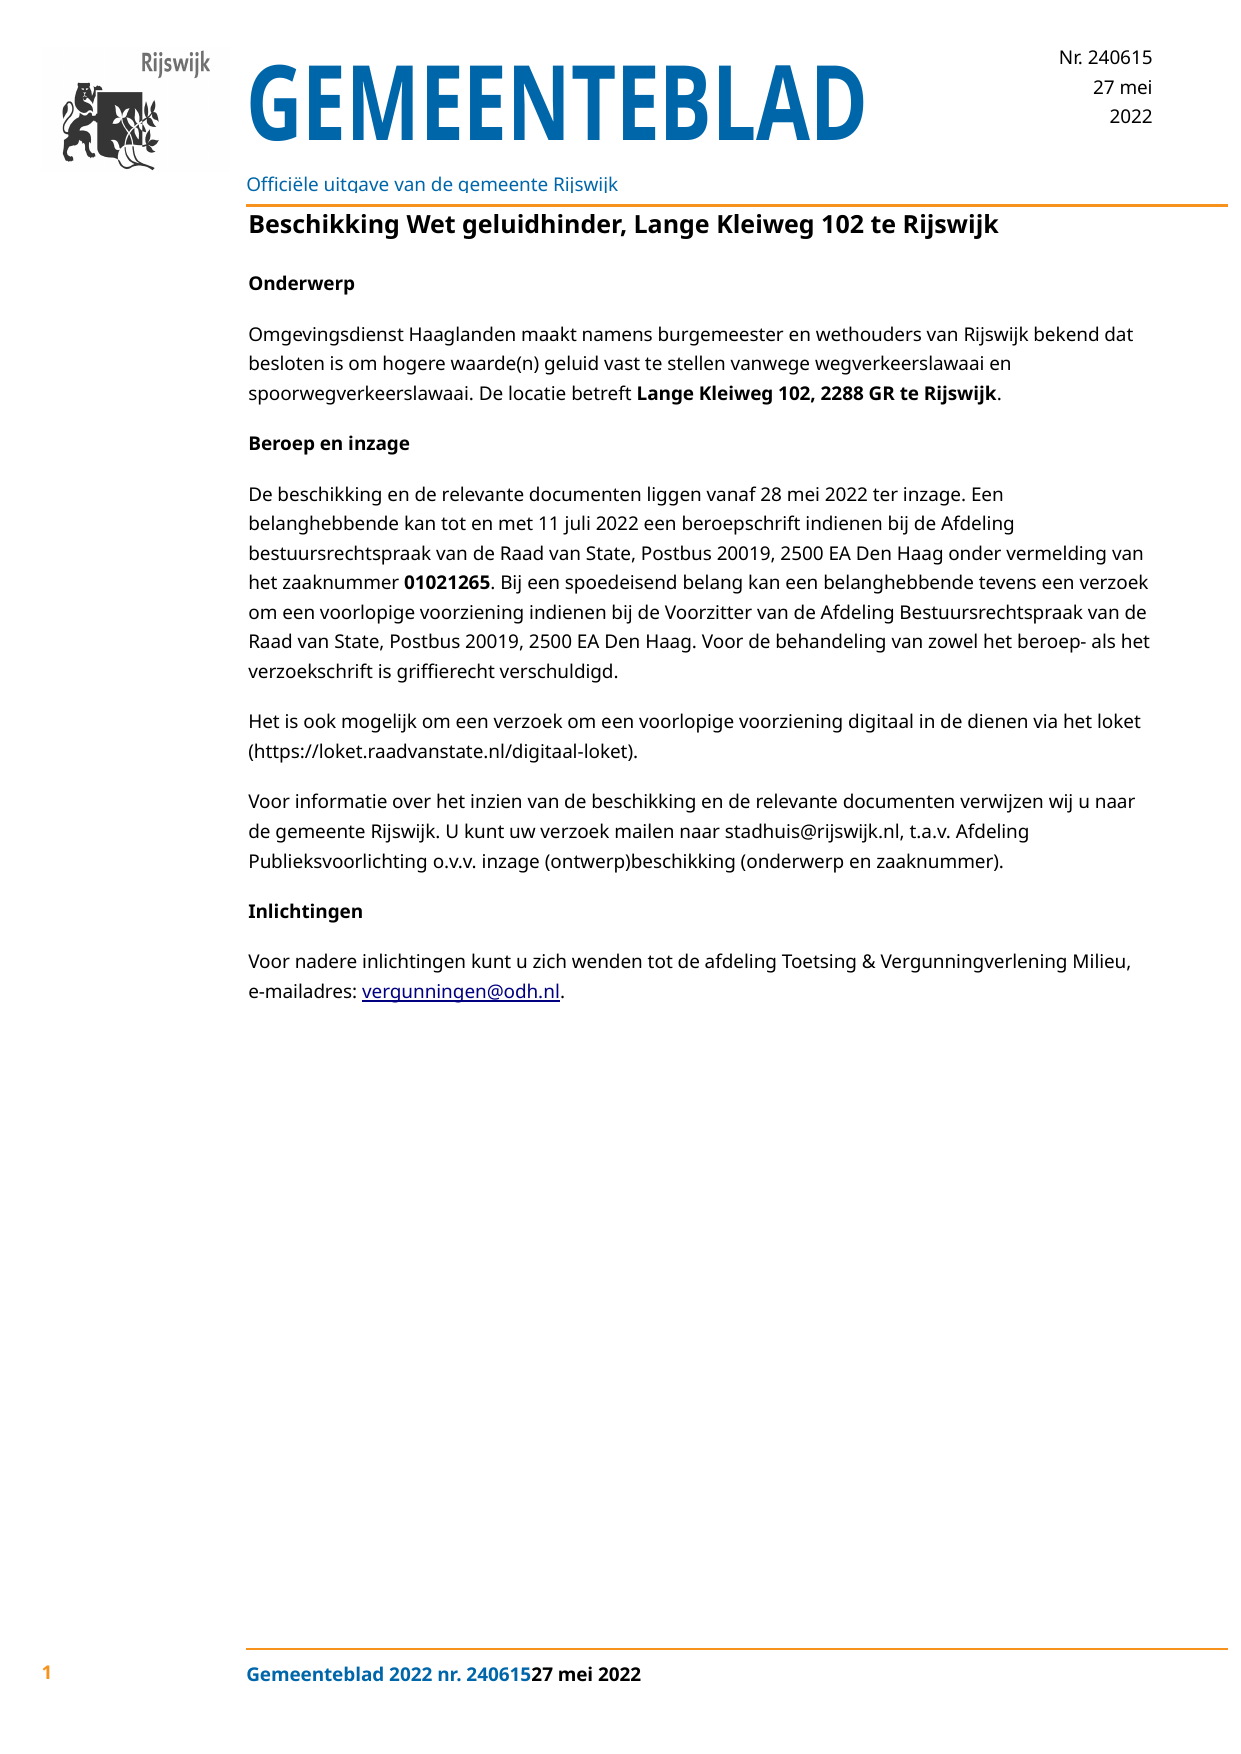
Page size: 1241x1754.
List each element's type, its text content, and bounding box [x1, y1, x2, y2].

picture [41, 47, 231, 172]
text Onderwerp [248, 270, 1152, 296]
text Omgevingsdienst Haaglanden maakt namens burgemeester en wethouders van Rijswijk bekend dat besloten is om hogere waarde(n) geluid vast te stellen vanwege wegverkeerslawaai en spoorwegverkeerslawaai. De locatie betreft Lange Kleiweg 102, 2288 GR te Rijswijk. [248, 321, 1152, 406]
text Het is ook mogelijk om een verzoek om een voorlopige voorziening digitaal in de dienen via het loket (https://loket.raadvanstate.nl/digitaal-loket). [248, 709, 1152, 764]
text Beschikking Wet geluidhinder, Lange Kleiweg 102 te Rijswijk [248, 207, 1152, 241]
text Beroep en inzage [248, 430, 1152, 456]
text De beschikking en de relevante documenten liggen vanaf 28 mei 2022 ter inzage. Een belanghebbende kan tot en met 11 juli 2022 een beroepschrift indienen bij de Afdeling bestuursrechtspraak van de Raad van State, Postbus 20019, 2500 EA Den Haag onder vermelding van het zaaknummer 01021265. Bij een spoedeisend belang kan een belanghebbende tevens een verzoek om een voorlopige voorziening indienen bij de Voorzitter van de Afdeling Bestuursrechtspraak van de Raad van State, Postbus 20019, 2500 EA Den Haag. Voor de behandeling van zowel het beroep- als het verzoekschrift is griffierecht verschuldigd. [248, 481, 1152, 684]
text Voor informatie over het inzien van de beschikking en de relevante documenten verwijzen wij u naar de gemeente Rijswijk. U kunt uw verzoek mailen naar stadhuis@rijswijk.nl, t.a.v. Afdeling Publieksvoorlichting o.v.v. inzage (ontwerp)beschikking (onderwerp en zaaknummer). [248, 789, 1152, 873]
text Inlichtingen [248, 898, 1152, 924]
text Voor nadere inlichtingen kunt u zich wenden tot de afdeling Toetsing & Vergunningverlening Milieu, e-mailadres: vergunningen@odh.nl. [248, 949, 1152, 1004]
